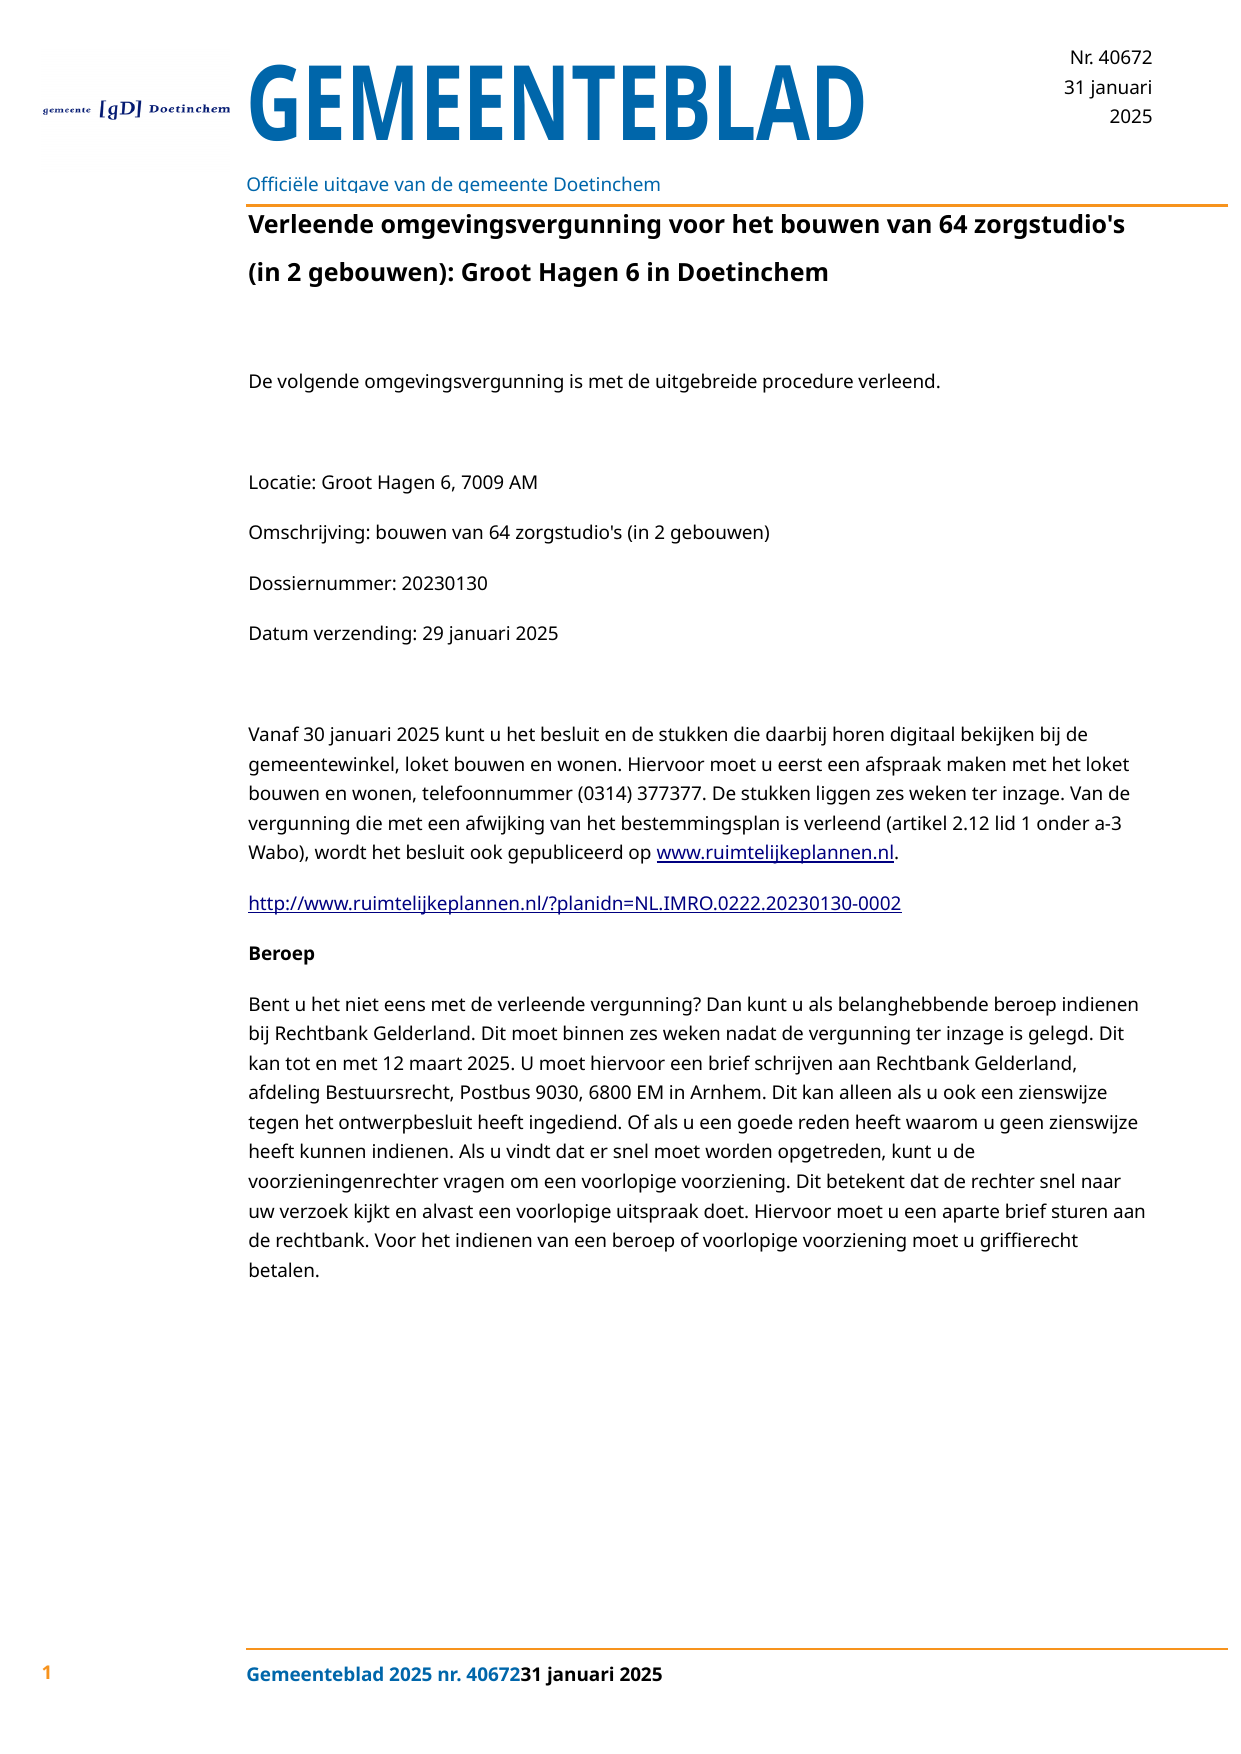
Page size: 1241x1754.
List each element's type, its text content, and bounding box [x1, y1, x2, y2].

text Datum verzending: 29 januari 2025 [248, 620, 1152, 646]
text De volgende omgevingsvergunning is met de uitgebreide procedure verleend. [248, 368, 1152, 394]
text Dossiernummer: 20230130 [248, 570, 1152, 596]
text Vanaf 30 januari 2025 kunt u het besluit en de stukken die daarbij horen digitaal bekijken bij de gemeentewinkel, loket bouwen en wonen. Hiervoor moet u eerst een afspraak maken met het loket bouwen en wonen, telefoonnummer (0314) 377377. De stukken liggen zes weken ter inzage. Van de vergunning die met een afwijking van het bestemmingsplan is verleend (artikel 2.12 lid 1 onder a-3 Wabo), wordt het besluit ook gepubliceerd op www.ruimtelijkeplannen.nl. [248, 721, 1152, 865]
text http://www.ruimtelijkeplannen.nl/?planidn=NL.IMRO.0222.20230130-0002 [248, 890, 1152, 916]
text Beroep [248, 940, 1152, 966]
text Verleende omgevingsvergunning voor het bouwen van 64 zorgstudio's (in 2 gebouwen): Groot Hagen 6 in Doetinchem [248, 207, 1152, 288]
picture [41, 47, 231, 172]
text Omschrijving: bouwen van 64 zorgstudio's (in 2 gebouwen) [248, 519, 1152, 545]
text Locatie: Groot Hagen 6, 7009 AM [248, 469, 1152, 495]
text Bent u het niet eens met de verleende vergunning? Dan kunt u als belanghebbende beroep indienen bij Rechtbank Gelderland. Dit moet binnen zes weken nadat de vergunning ter inzage is gelegd. Dit kan tot en met 12 maart 2025. U moet hiervoor een brief schrijven aan Rechtbank Gelderland, afdeling Bestuursrecht, Postbus 9030, 6800 EM in Arnhem. Dit kan alleen als u ook een zienswijze tegen het ontwerpbesluit heeft ingediend. Of als u een goede reden heeft waarom u geen zienswijze heeft kunnen indienen. Als u vindt dat er snel moet worden opgetreden, kunt u de voorzieningenrechter vragen om een voorlopige voorziening. Dit betekent dat de rechter snel naar uw verzoek kijkt en alvast een voorlopige uitspraak doet. Hiervoor moet u een aparte brief sturen aan de rechtbank. Voor het indienen van een beroep of voorlopige voorziening moet u griffierecht betalen. [248, 991, 1152, 1283]
